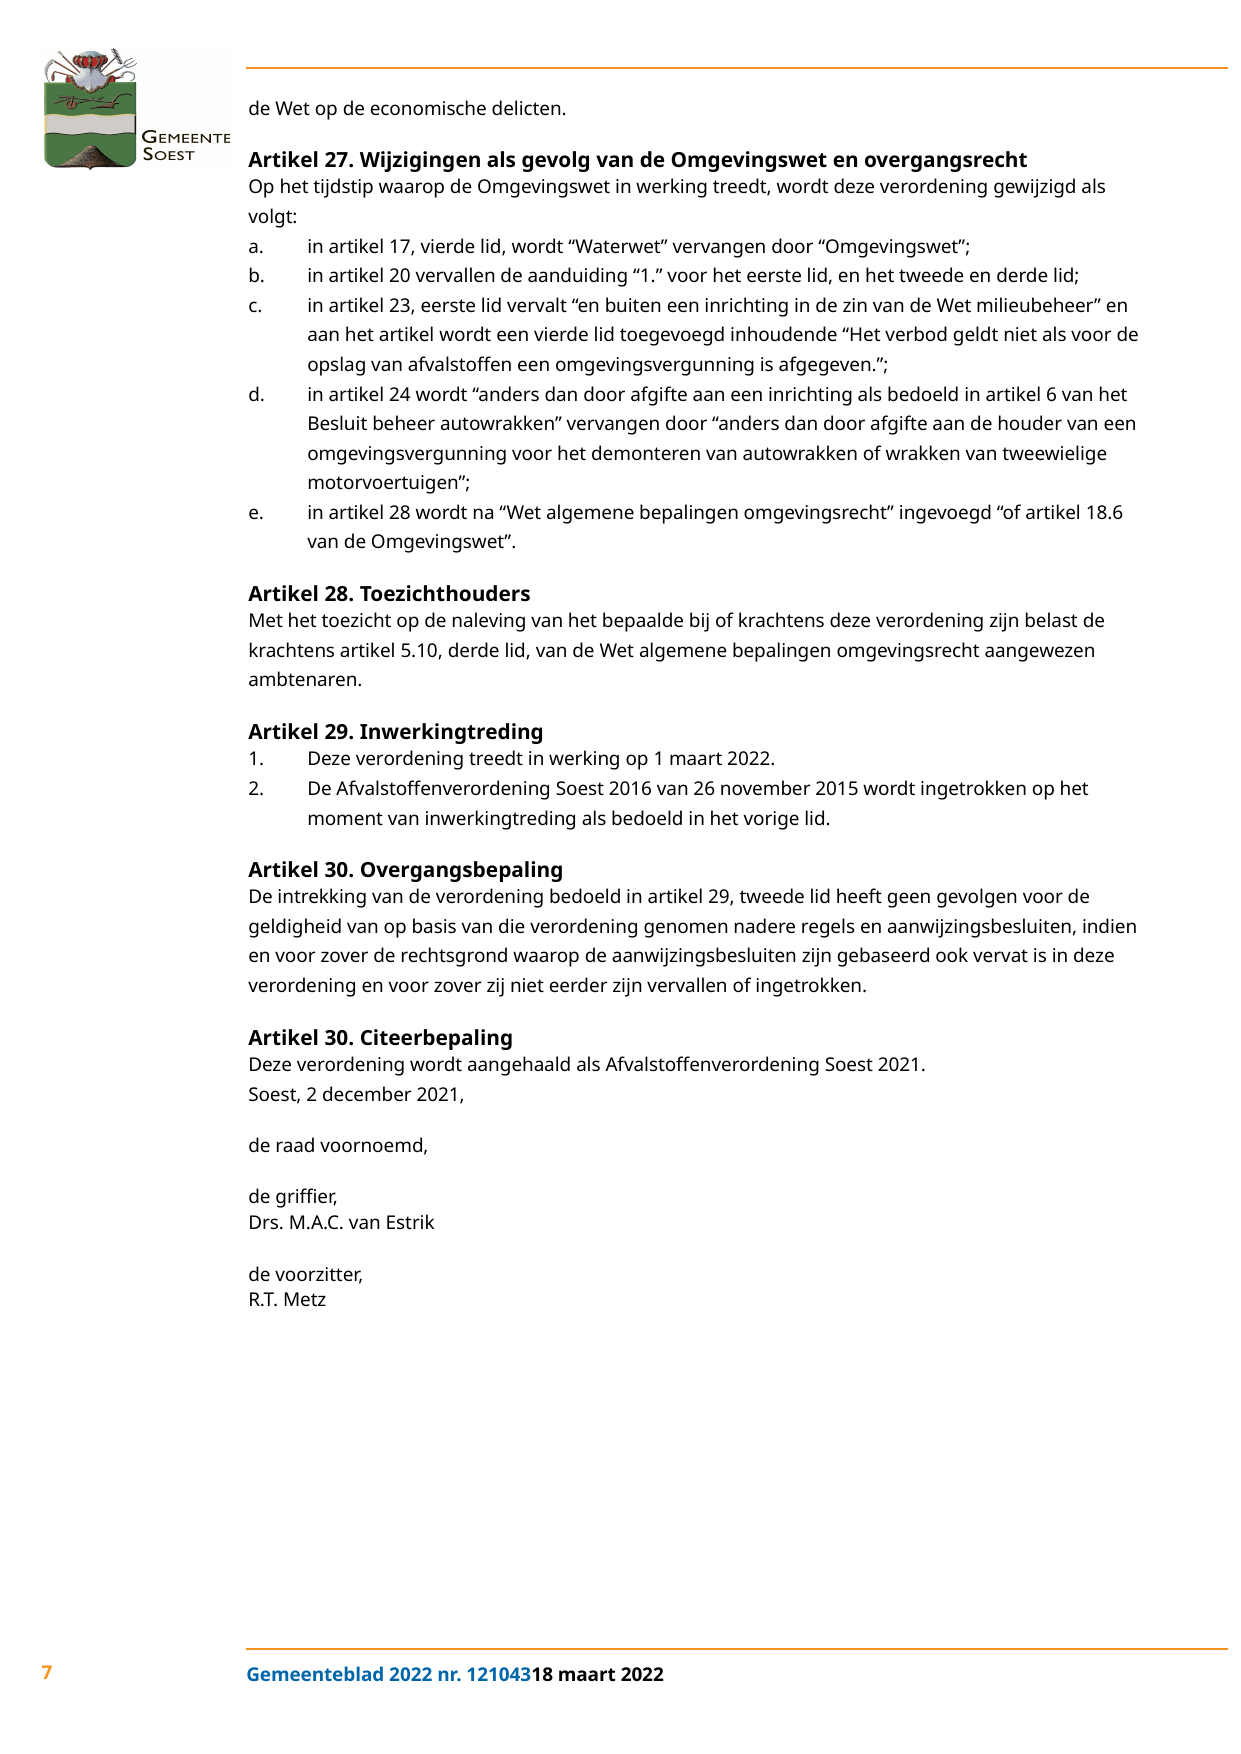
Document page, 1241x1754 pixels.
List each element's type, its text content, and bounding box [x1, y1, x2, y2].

list in artikel 24 wordt “anders dan door afgifte aan een inrichting als bedoeld in artikel 6 van het Besluit beheer autowrakken” vervangen door “anders dan door afgifte aan de houder van een omgevingsvergunning voor het demonteren van autowrakken of wrakken van tweewielige motorvoertuigen”; [248, 381, 1152, 495]
text Met het toezicht op de naleving van het bepaalde bij of krachtens deze verordening zijn belast de krachtens artikel 5.10, derde lid, van de Wet algemene bepalingen omgevingsrecht aangewezen ambtenaren. [248, 607, 1152, 692]
text de griffier, [248, 1184, 1152, 1209]
text Artikel 29. Inwerkingtreding [248, 717, 1152, 746]
text de voorzitter, [248, 1261, 1152, 1287]
text R.T. Metz [248, 1287, 1152, 1312]
text Op het tijdstip waarop de Omgevingswet in werking treedt, wordt deze verordening gewijzigd als volgt: [248, 174, 1152, 229]
list in artikel 17, vierde lid, wordt “Waterwet” vervangen door “Omgevingswet”; [248, 233, 1152, 258]
list De Afvalstoffenverordening Soest 2016 van 26 november 2015 wordt ingetrokken op het moment van inwerkingtreding als bedoeld in het vorige lid. [248, 775, 1152, 830]
text de raad voornoemd, [248, 1132, 1152, 1158]
list in artikel 23, eerste lid vervalt “en buiten een inrichting in de zin van de Wet milieubeheer” en aan het artikel wordt een vierde lid toegevoegd inhoudende “Het verbod geldt niet als voor de opslag van afvalstoffen een omgevingsvergunning is afgegeven.”; [248, 292, 1152, 377]
text De intrekking van de verordening bedoeld in artikel 29, tweede lid heeft geen gevolgen voor de geldigheid van op basis van die verordening genomen nadere regels en aanwijzingsbesluiten, indien en voor zover de rechtsgrond waarop de aanwijzingsbesluiten zijn gebaseerd ook vervat is in deze verordening en voor zover zij niet eerder zijn vervallen of ingetrokken. [248, 883, 1152, 998]
picture [41, 47, 231, 172]
text de Wet op de economische delicten. [248, 95, 1152, 121]
list in artikel 20 vervallen de aanduiding “1.” voor het eerste lid, en het tweede en derde lid; [248, 262, 1152, 288]
list Deze verordening treedt in werking op 1 maart 2022. [248, 746, 1152, 771]
text Artikel 30. Overgangsbepaling [248, 855, 1152, 883]
text Artikel 28. Toezichthouders [248, 579, 1152, 607]
text Deze verordening wordt aangehaald als Afvalstoffenverordening Soest 2021. [248, 1051, 1152, 1077]
text Artikel 27. Wijzigingen als gevolg van de Omgevingswet en overgangsrecht [248, 145, 1152, 174]
text Soest, 2 december 2021, [248, 1081, 1152, 1106]
text Artikel 30. Citeerbepaling [248, 1023, 1152, 1051]
text Drs. M.A.C. van Estrik [248, 1209, 1152, 1235]
list in artikel 28 wordt na “Wet algemene bepalingen omgevingsrecht” ingevoegd “of artikel 18.6 van de Omgevingswet”. [248, 499, 1152, 554]
